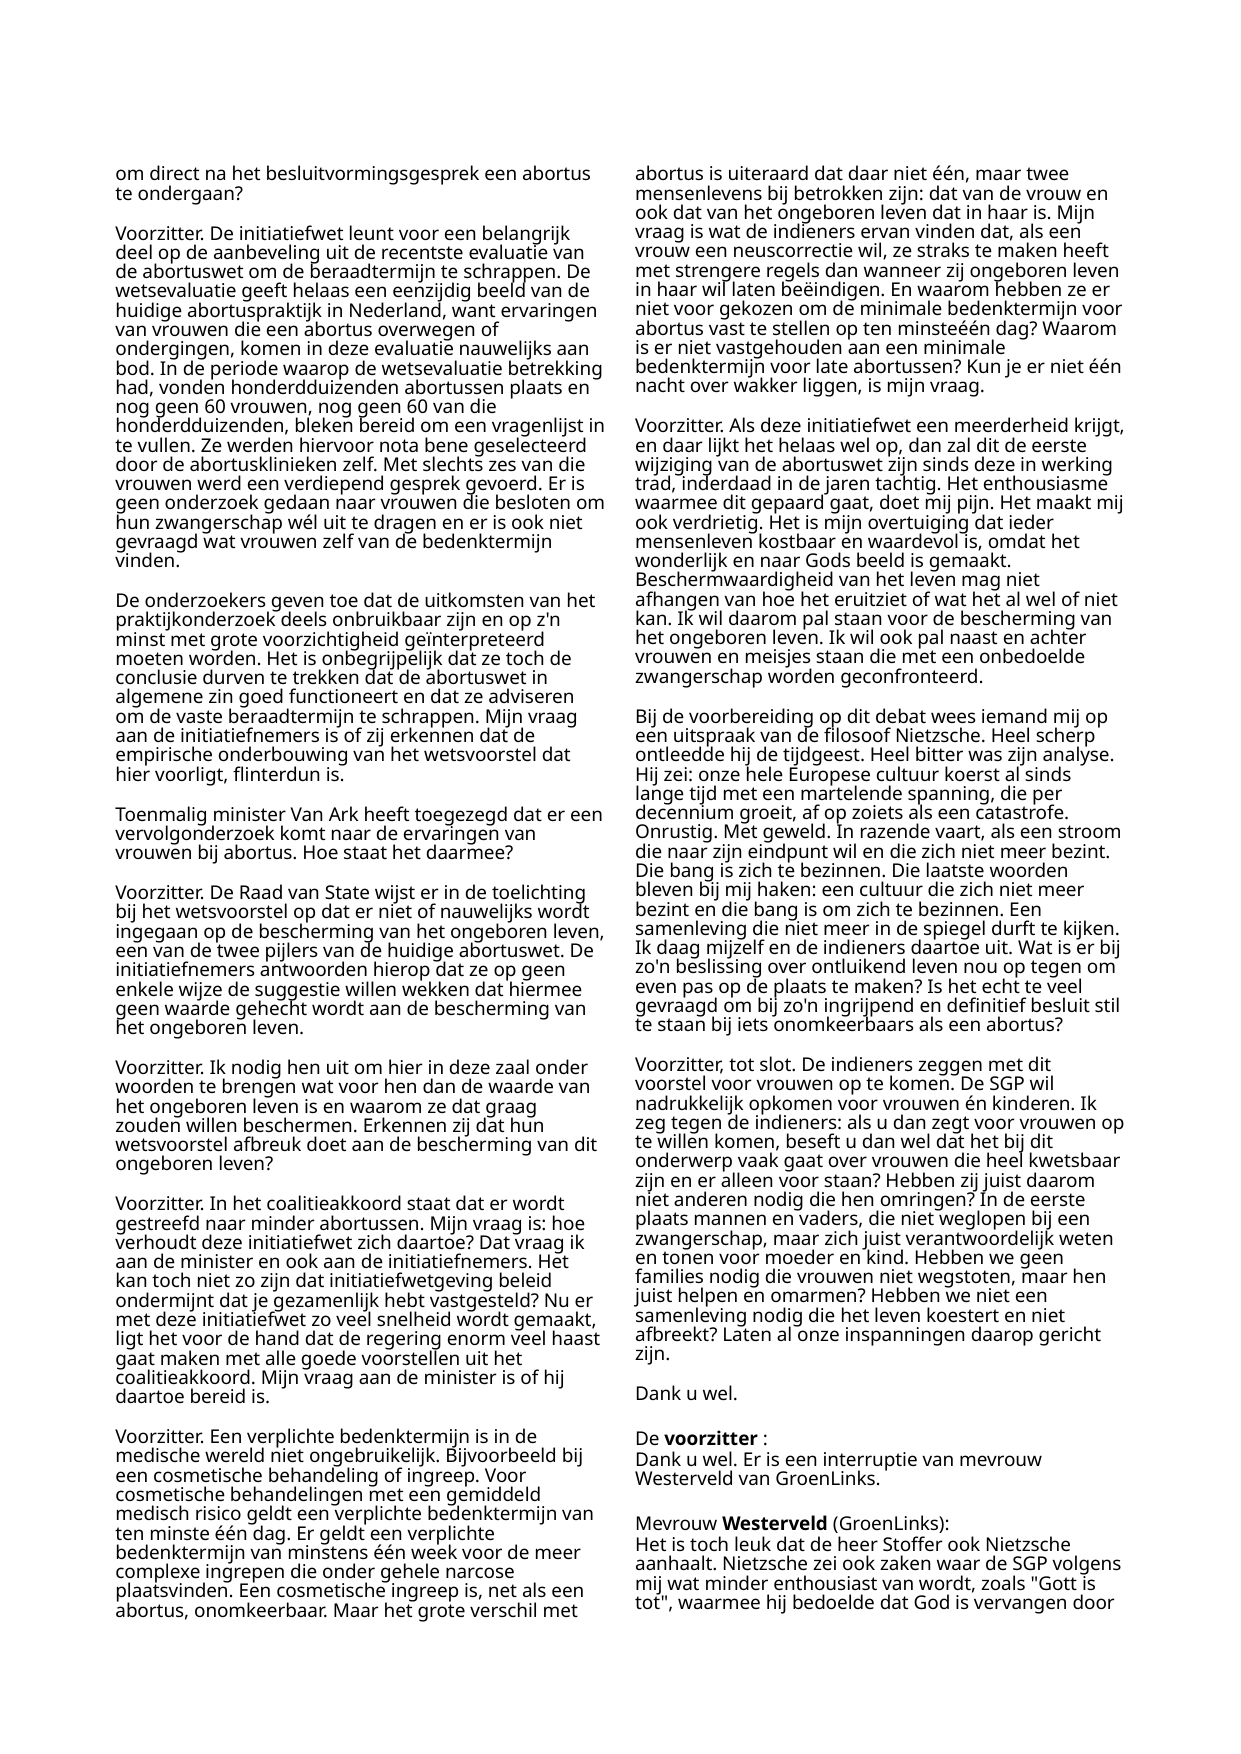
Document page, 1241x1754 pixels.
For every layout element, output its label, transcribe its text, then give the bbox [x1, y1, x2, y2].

text Mevrouw Westerveld (GroenLinks): [635, 1510, 1125, 1536]
text Toenmalig minister Van Ark heeft toegezegd dat er een vervolgonderzoek komt naar de ervaringen van vrouwen bij abortus. Hoe staat het daarmee? [115, 806, 605, 863]
text Voorzitter. Een verplichte bedenktermijn is in de medische wereld niet ongebruikelijk. Bijvoorbeeld bij een cosmetische behandeling of ingreep. Voor cosmetische behandelingen met een gemiddeld medisch risico geldt een verplichte bedenktermijn van ten minste één dag. Er geldt een verplichte bedenktermijn van minstens één week voor de meer complexe ingrepen die onder gehele narcose plaatsvinden. Een cosmetische ingreep is, net als een abortus, onomkeerbaar. Maar het grote verschil met [115, 1428, 605, 1621]
text Dank u wel. Er is een interruptie van mevrouw Westerveld van GroenLinks. [635, 1451, 1125, 1489]
text Voorzitter. In het coalitieakkoord staat dat er wordt gestreefd naar minder abortussen. Mijn vraag is: hoe verhoudt deze initiatiefwet zich daartoe? Dat vraag ik aan de minister en ook aan de initiatiefnemers. Het kan toch niet zo zijn dat initiatiefwetgeving beleid ondermijnt dat je gezamenlijk hebt vastgesteld? Nu er met deze initiatiefwet zo veel snelheid wordt gemaakt, ligt het voor de hand dat de regering enorm veel haast gaat maken met alle goede voorstellen uit het coalitieakkoord. Mijn vraag aan de minister is of hij daartoe bereid is. [115, 1195, 605, 1407]
text om direct na het besluitvormingsgesprek een abortus te ondergaan? [115, 165, 605, 204]
text Voorzitter. Ik nodig hen uit om hier in deze zaal onder woorden te brengen wat voor hen dan de waarde van het ongeboren leven is en waarom ze dat graag zouden willen beschermen. Erkennen zij dat hun wetsvoorstel afbreuk doet aan de bescherming van dit ongeboren leven? [115, 1059, 605, 1175]
text Voorzitter. Als deze initiatiefwet een meerderheid krijgt, en daar lijkt het helaas wel op, dan zal dit de eerste wijziging van de abortuswet zijn sinds deze in werking trad, inderdaad in de jaren tachtig. Het enthousiasme waarmee dit gepaard gaat, doet mij pijn. Het maakt mij ook verdrietig. Het is mijn overtuiging dat ieder mensenleven kostbaar en waardevol is, omdat het wonderlijk en naar Gods beeld is gemaakt. Beschermwaardigheid van het leven mag niet afhangen van hoe het eruitziet of wat het al wel of niet kan. Ik wil daarom pal staan voor de bescherming van het ongeboren leven. Ik wil ook pal naast en achter vrouwen en meisjes staan die met een onbedoelde zwangerschap worden geconfronteerd. [635, 417, 1125, 687]
text Voorzitter. De initiatiefwet leunt voor een belangrijk deel op de aanbeveling uit de recentste evaluatie van de abortuswet om de beraadtermijn te schrappen. De wetsevaluatie geeft helaas een eenzijdig beeld van de huidige abortuspraktijk in Nederland, want ervaringen van vrouwen die een abortus overwegen of ondergingen, komen in deze evaluatie nauwelijks aan bod. In de periode waarop de wetsevaluatie betrekking had, vonden honderdduizenden abortussen plaats en nog geen 60 vrouwen, nog geen 60 van die honderdduizenden, bleken bereid om een vragenlijst in te vullen. Ze werden hiervoor nota bene geselecteerd door de abortusklinieken zelf. Met slechts zes van die vrouwen werd een verdiepend gesprek gevoerd. Er is geen onderzoek gedaan naar vrouwen die besloten om hun zwangerschap wél uit te dragen en er is ook niet gevraagd wat vrouwen zelf van de bedenktermijn vinden. [115, 224, 605, 571]
text Dank u wel. [635, 1385, 1125, 1404]
text Bij de voorbereiding op dit debat wees iemand mij op een uitspraak van de filosoof Nietzsche. Heel scherp ontleedde hij de tijdgeest. Heel bitter was zijn analyse. Hij zei: onze hele Europese cultuur koerst al sinds lange tijd met een martelende spanning, die per decennium groeit, af op zoiets als een catastrofe. Onrustig. Met geweld. In razende vaart, als een stroom die naar zijn eindpunt wil en die zich niet meer bezint. Die bang is zich te bezinnen. Die laatste woorden bleven bij mij haken: een cultuur die zich niet meer bezint en die bang is om zich te bezinnen. Een samenleving die niet meer in de spiegel durft te kijken. Ik daag mijzelf en de indieners daartoe uit. Wat is er bij zo'n beslissing over ontluikend leven nou op tegen om even pas op de plaats te maken? Is het echt te veel gevraagd om bij zo'n ingrijpend en definitief besluit stil te staan bij iets onomkeerbaars als een abortus? [635, 708, 1125, 1035]
text Voorzitter, tot slot. De indieners zeggen met dit voorstel voor vrouwen op te komen. De SGP wil nadrukkelijk opkomen voor vrouwen én kinderen. Ik zeg tegen de indieners: als u dan zegt voor vrouwen op te willen komen, beseft u dan wel dat het bij dit onderwerp vaak gaat over vrouwen die heel kwetsbaar zijn en er alleen voor staan? Hebben zij juist daarom niet anderen nodig die hen omringen? In de eerste plaats mannen en vaders, die niet weglopen bij een zwangerschap, maar zich juist verantwoordelijk weten en tonen voor moeder en kind. Hebben we geen families nodig die vrouwen niet wegstoten, maar hen juist helpen en omarmen? Hebben we niet een samenleving nodig die het leven koestert en niet afbreekt? Laten al onze inspanningen daarop gericht zijn. [635, 1056, 1125, 1364]
text Voorzitter. De Raad van State wijst er in de toelichting bij het wetsvoorstel op dat er niet of nauwelijks wordt ingegaan op de bescherming van het ongeboren leven, een van de twee pijlers van de huidige abortuswet. De initiatiefnemers antwoorden hierop dat ze op geen enkele wijze de suggestie willen wekken dat hiermee geen waarde gehecht wordt aan de bescherming van het ongeboren leven. [115, 884, 605, 1038]
text Het is toch leuk dat de heer Stoffer ook Nietzsche aanhaalt. Nietzsche zei ook zaken waar de SGP volgens mij wat minder enthousiast van wordt, zoals "Gott is tot", waarmee hij bedoelde dat God is vervangen door [635, 1536, 1125, 1613]
text De onderzoekers geven toe dat de uitkomsten van het praktijkonderzoek deels onbruikbaar zijn en op z'n minst met grote voorzichtigheid geïnterpreteerd moeten worden. Het is onbegrijpelijk dat ze toch de conclusie durven te trekken dat de abortuswet in algemene zin goed functioneert en dat ze adviseren om de vaste beraadtermijn te schrappen. Mijn vraag aan de initiatiefnemers is of zij erkennen dat de empirische onderbouwing van het wetsvoorstel dat hier voorligt, flinterdun is. [115, 592, 605, 785]
text De voorzitter : [635, 1425, 1125, 1451]
text abortus is uiteraard dat daar niet één, maar twee mensenlevens bij betrokken zijn: dat van de vrouw en ook dat van het ongeboren leven dat in haar is. Mijn vraag is wat de indieners ervan vinden dat, als een vrouw een neuscorrectie wil, ze straks te maken heeft met strengere regels dan wanneer zij ongeboren leven in haar wil laten beëindigen. En waarom hebben ze er niet voor gekozen om de minimale bedenktermijn voor abortus vast te stellen op ten minsteéén dag? Waarom is er niet vastgehouden aan een minimale bedenktermijn voor late abortussen? Kun je er niet één nacht over wakker liggen, is mijn vraag. [635, 165, 1125, 397]
